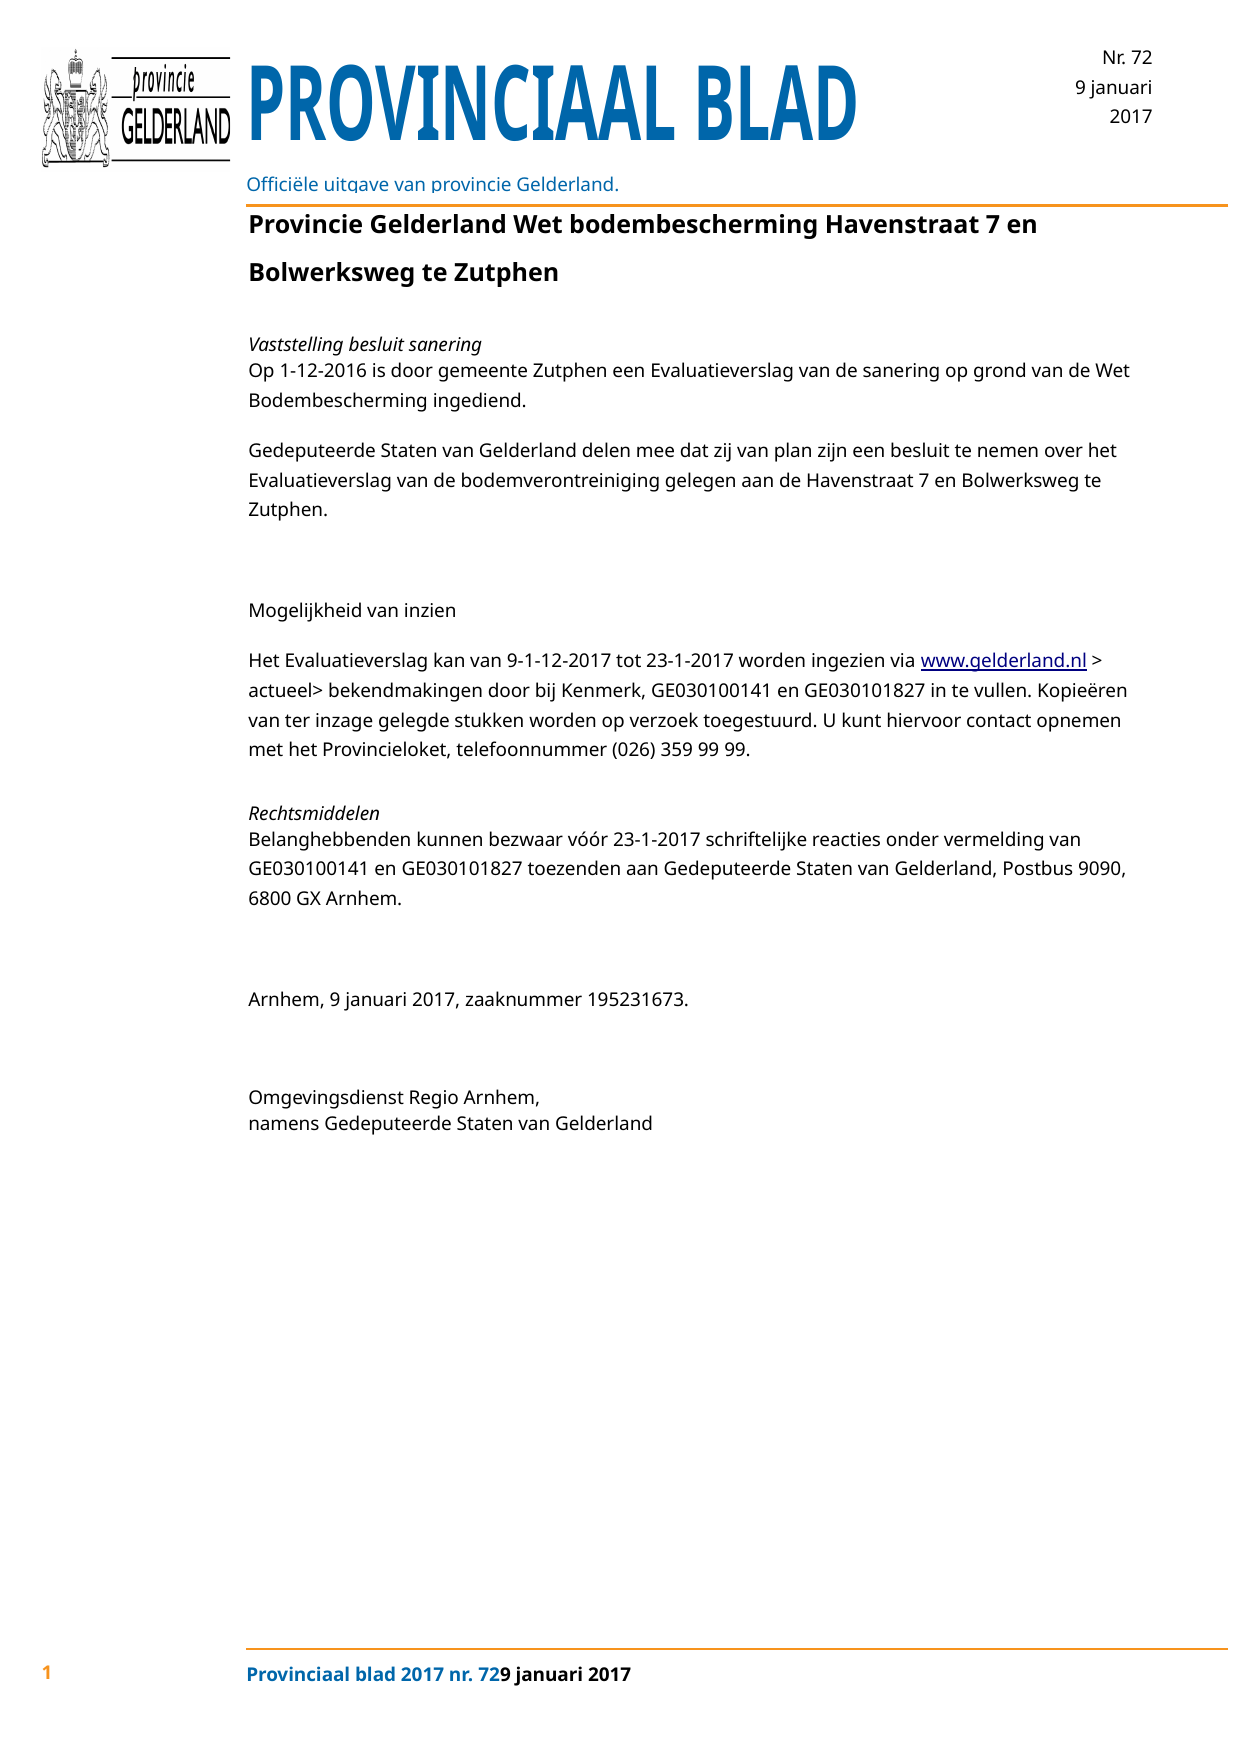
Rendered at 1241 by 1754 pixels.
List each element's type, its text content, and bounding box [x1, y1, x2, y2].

text Arnhem, 9 januari 2017, zaaknummer 195231673. [248, 986, 1152, 1012]
text Provincie Gelderland Wet bodembescherming Havenstraat 7 en Bolwerksweg te Zutphen [248, 207, 1152, 288]
text Mogelijkheid van inzien [248, 597, 1152, 623]
text Vaststelling besluit sanering [248, 331, 1152, 357]
text Belanghebbenden kunnen bezwaar vóór 23-1-2017 schriftelijke reacties onder vermelding van GE030100141 en GE030101827 toezenden aan Gedeputeerde Staten van Gelderland, Postbus 9090, 6800 GX Arnhem. [248, 826, 1152, 911]
text Op 1-12-2016 is door gemeente Zutphen een Evaluatieverslag van de sanering op grond van de Wet Bodembescherming ingediend. [248, 357, 1152, 412]
text namens Gedeputeerde Staten van Gelderland [248, 1110, 1152, 1136]
text Het Evaluatieverslag kan van 9-1-12-2017 tot 23-1-2017 worden ingezien via www.gelderland.nl > actueel> bekendmakingen door bij Kenmerk, GE030100141 en GE030101827 in te vullen. Kopieëren van ter inzage gelegde stukken worden op verzoek toegestuurd. U kunt hiervoor contact opnemen met het Provincieloket, telefoonnummer (026) 359 99 99. [248, 648, 1152, 762]
text Gedeputeerde Staten van Gelderland delen mee dat zij van plan zijn een besluit te nemen over het Evaluatieverslag van de bodemverontreiniging gelegen aan de Havenstraat 7 en Bolwerksweg te Zutphen. [248, 437, 1152, 522]
text Rechtsmiddelen [248, 800, 1152, 826]
picture [41, 47, 231, 172]
text Omgevingsdienst Regio Arnhem, [248, 1084, 1152, 1110]
